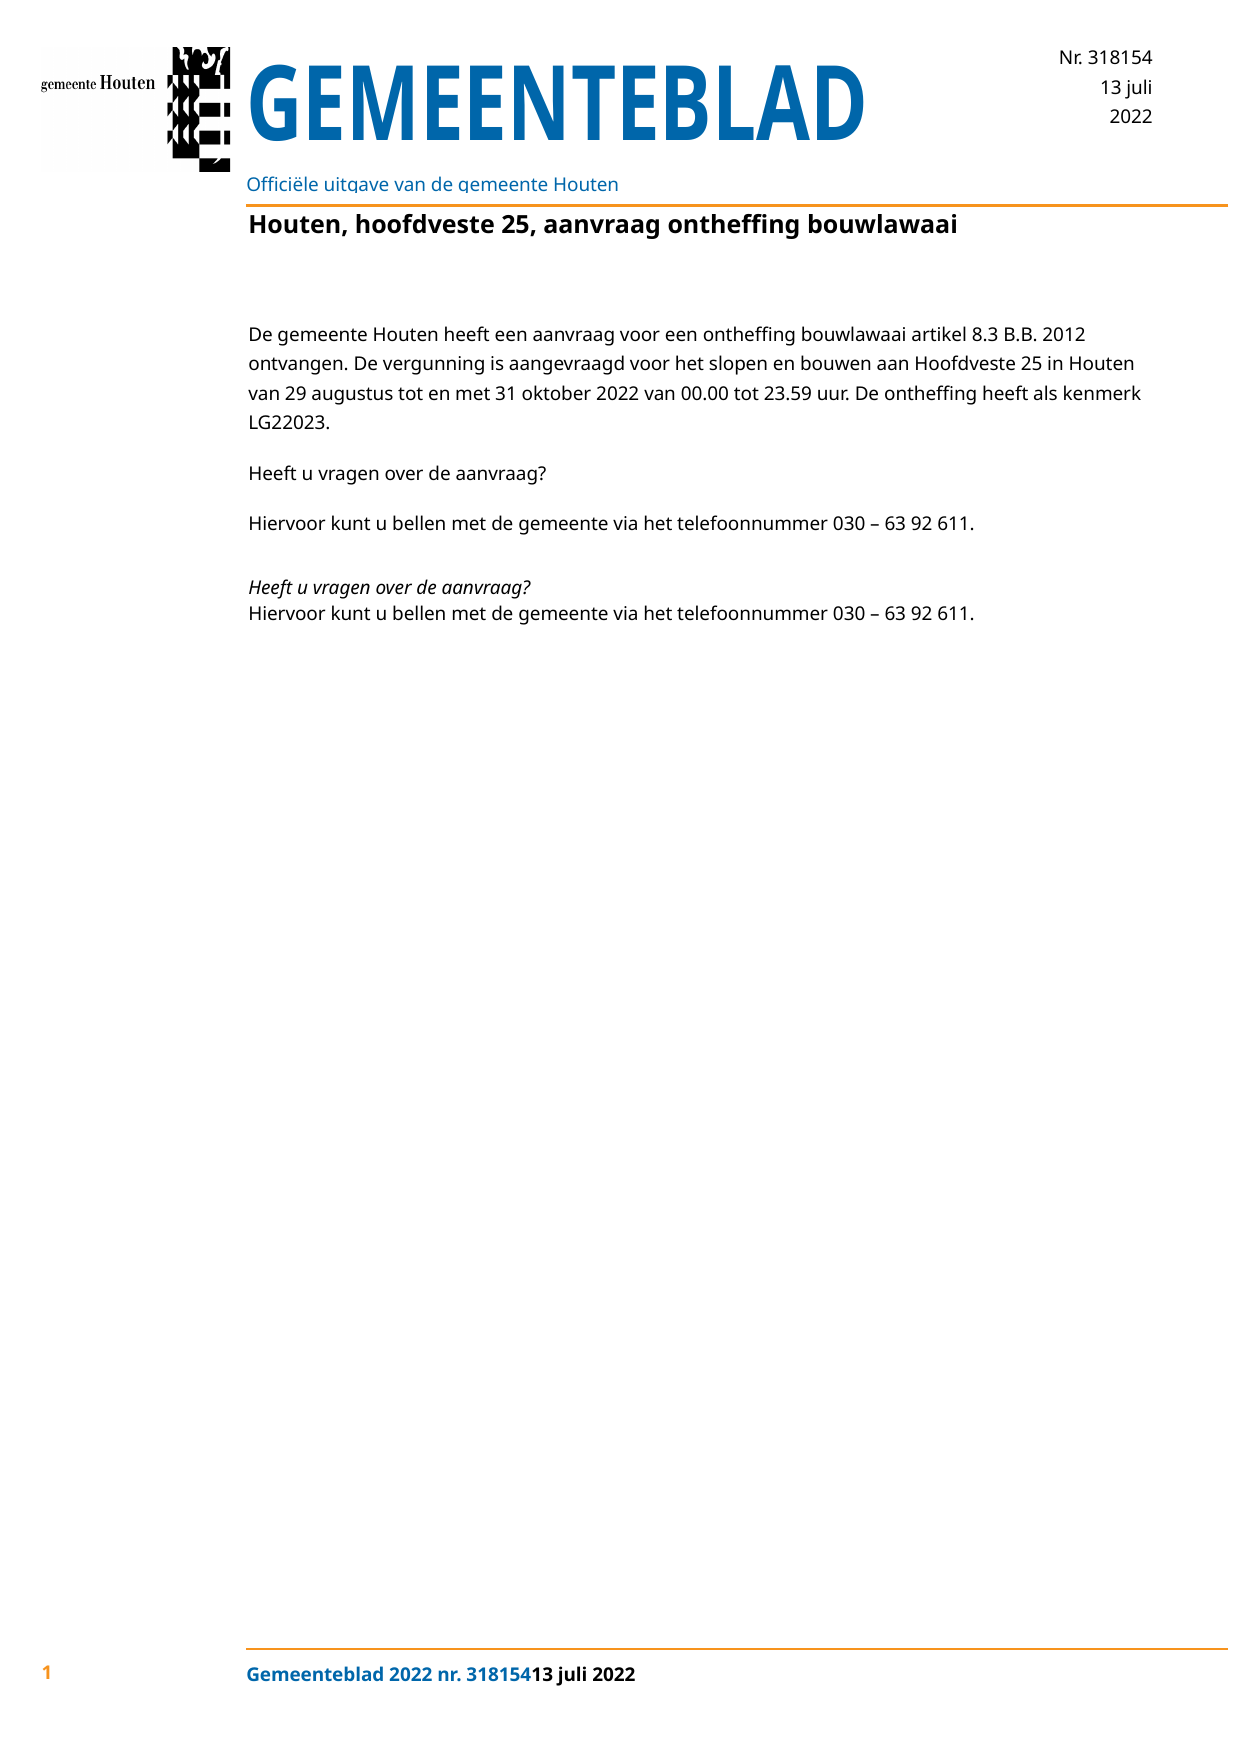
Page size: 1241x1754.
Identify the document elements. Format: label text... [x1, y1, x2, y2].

text Hiervoor kunt u bellen met de gemeente via het telefoonnummer 030 – 63 92 611. [248, 510, 1152, 536]
text Heeft u vragen over de aanvraag? [248, 574, 1152, 600]
picture [41, 47, 231, 172]
text Hiervoor kunt u bellen met de gemeente via het telefoonnummer 030 – 63 92 611. [248, 600, 1152, 626]
text De gemeente Houten heeft een aanvraag voor een ontheffing bouwlawaai artikel 8.3 B.B. 2012 ontvangen. De vergunning is aangevraagd voor het slopen en bouwen aan Hoofdveste 25 in Houten van 29 augustus tot en met 31 oktober 2022 van 00.00 tot 23.59 uur. De ontheffing heeft als kenmerk LG22023. [248, 321, 1152, 435]
text Heeft u vragen over de aanvraag? [248, 460, 1152, 486]
text Houten, hoofdveste 25, aanvraag ontheffing bouwlawaai [248, 207, 1152, 241]
